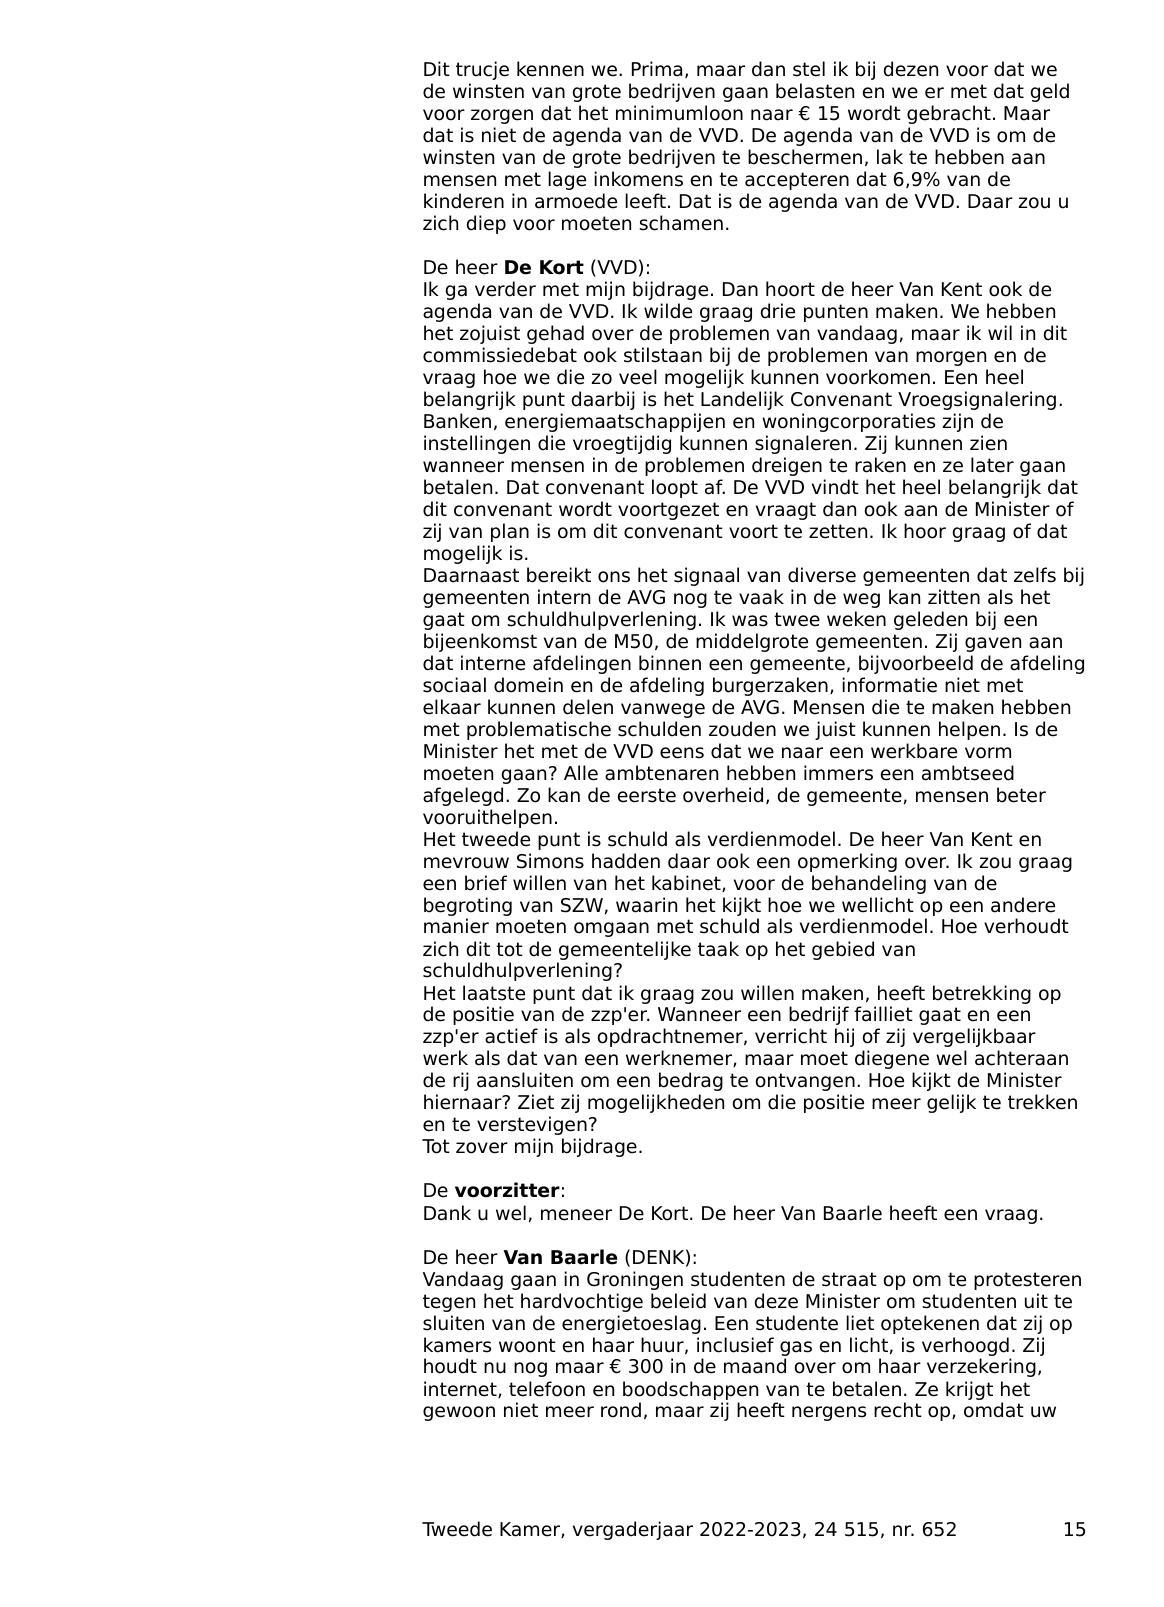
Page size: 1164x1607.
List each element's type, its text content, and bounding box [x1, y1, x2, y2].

text Het laatste punt dat ik graag zou willen maken, heeft betrekking op de positie van de zzp'er. Wanneer een bedrijf failliet gaat en een zzp'er actief is als opdrachtnemer, verricht hij of zij vergelijkbaar werk als dat van een werknemer, maar moet diegene wel achteraan de rij aansluiten om een bedrag te ontvangen. Hoe kijkt de Minister hiernaar? Ziet zij mogelijkheden om die positie meer gelijk te trekken en te verstevigen? [422, 982, 1087, 1136]
text De heer De Kort (VVD): [422, 257, 1087, 279]
text Het tweede punt is schuld als verdienmodel. De heer Van Kent en mevrouw Simons hadden daar ook een opmerking over. Ik zou graag een brief willen van het kabinet, voor de behandeling van de begroting van SZW, waarin het kijkt hoe we wellicht op een andere manier moeten omgaan met schuld als verdienmodel. Hoe verhoudt zich dit tot de gemeentelijke taak op het gebied van schuldhulpverlening? [422, 828, 1087, 982]
text Ik ga verder met mijn bijdrage. Dan hoort de heer Van Kent ook de agenda van de VVD. Ik wilde graag drie punten maken. We hebben het zojuist gehad over de problemen van vandaag, maar ik wil in dit commissiedebat ook stilstaan bij de problemen van morgen en de vraag hoe we die zo veel mogelijk kunnen voorkomen. Een heel belangrijk punt daarbij is het Landelijk Convenant Vroegsignalering. Banken, energiemaatschappijen en woningcorporaties zijn de instellingen die vroegtijdig kunnen signaleren. Zij kunnen zien wanneer mensen in de problemen dreigen te raken en ze later gaan betalen. Dat convenant loopt af. De VVD vindt het heel belangrijk dat dit convenant wordt voortgezet en vraagt dan ook aan de Minister of zij van plan is om dit convenant voort te zetten. Ik hoor graag of dat mogelijk is. [422, 279, 1087, 565]
text Tot zover mijn bijdrage. [422, 1136, 1087, 1158]
text Dit trucje kennen we. Prima, maar dan stel ik bij dezen voor dat we de winsten van grote bedrijven gaan belasten en we er met dat geld voor zorgen dat het minimumloon naar € 15 wordt gebracht. Maar dat is niet de agenda van de VVD. De agenda van de VVD is om de winsten van de grote bedrijven te beschermen, lak te hebben aan mensen met lage inkomens en te accepteren dat 6,9% van de kinderen in armoede leeft. Dat is de agenda van de VVD. Daar zou u zich diep voor moeten schamen. [422, 59, 1087, 235]
text Vandaag gaan in Groningen studenten de straat op om te protesteren tegen het hardvochtige beleid van deze Minister om studenten uit te sluiten van de energietoeslag. Een studente liet optekenen dat zij op kamers woont en haar huur, inclusief gas en licht, is verhoogd. Zij houdt nu nog maar € 300 in de maand over om haar verzekering, internet, telefoon en boodschappen van te betalen. Ze krijgt het gewoon niet meer rond, maar zij heeft nergens recht op, omdat uw [422, 1268, 1087, 1422]
text De voorzitter: [422, 1180, 1087, 1202]
text De heer Van Baarle (DENK): [422, 1247, 1087, 1268]
text Daarnaast bereikt ons het signaal van diverse gemeenten dat zelfs bij gemeenten intern de AVG nog te vaak in de weg kan zitten als het gaat om schuldhulpverlening. Ik was twee weken geleden bij een bijeenkomst van de M50, de middelgrote gemeenten. Zij gaven aan dat interne afdelingen binnen een gemeente, bijvoorbeeld de afdeling sociaal domein en de afdeling burgerzaken, informatie niet met elkaar kunnen delen vanwege de AVG. Mensen die te maken hebben met problematische schulden zouden we juist kunnen helpen. Is de Minister het met de VVD eens dat we naar een werkbare vorm moeten gaan? Alle ambtenaren hebben immers een ambtseed afgelegd. Zo kan de eerste overheid, de gemeente, mensen beter vooruithelpen. [422, 565, 1087, 828]
text Dank u wel, meneer De Kort. De heer Van Baarle heeft een vraag. [422, 1202, 1087, 1224]
